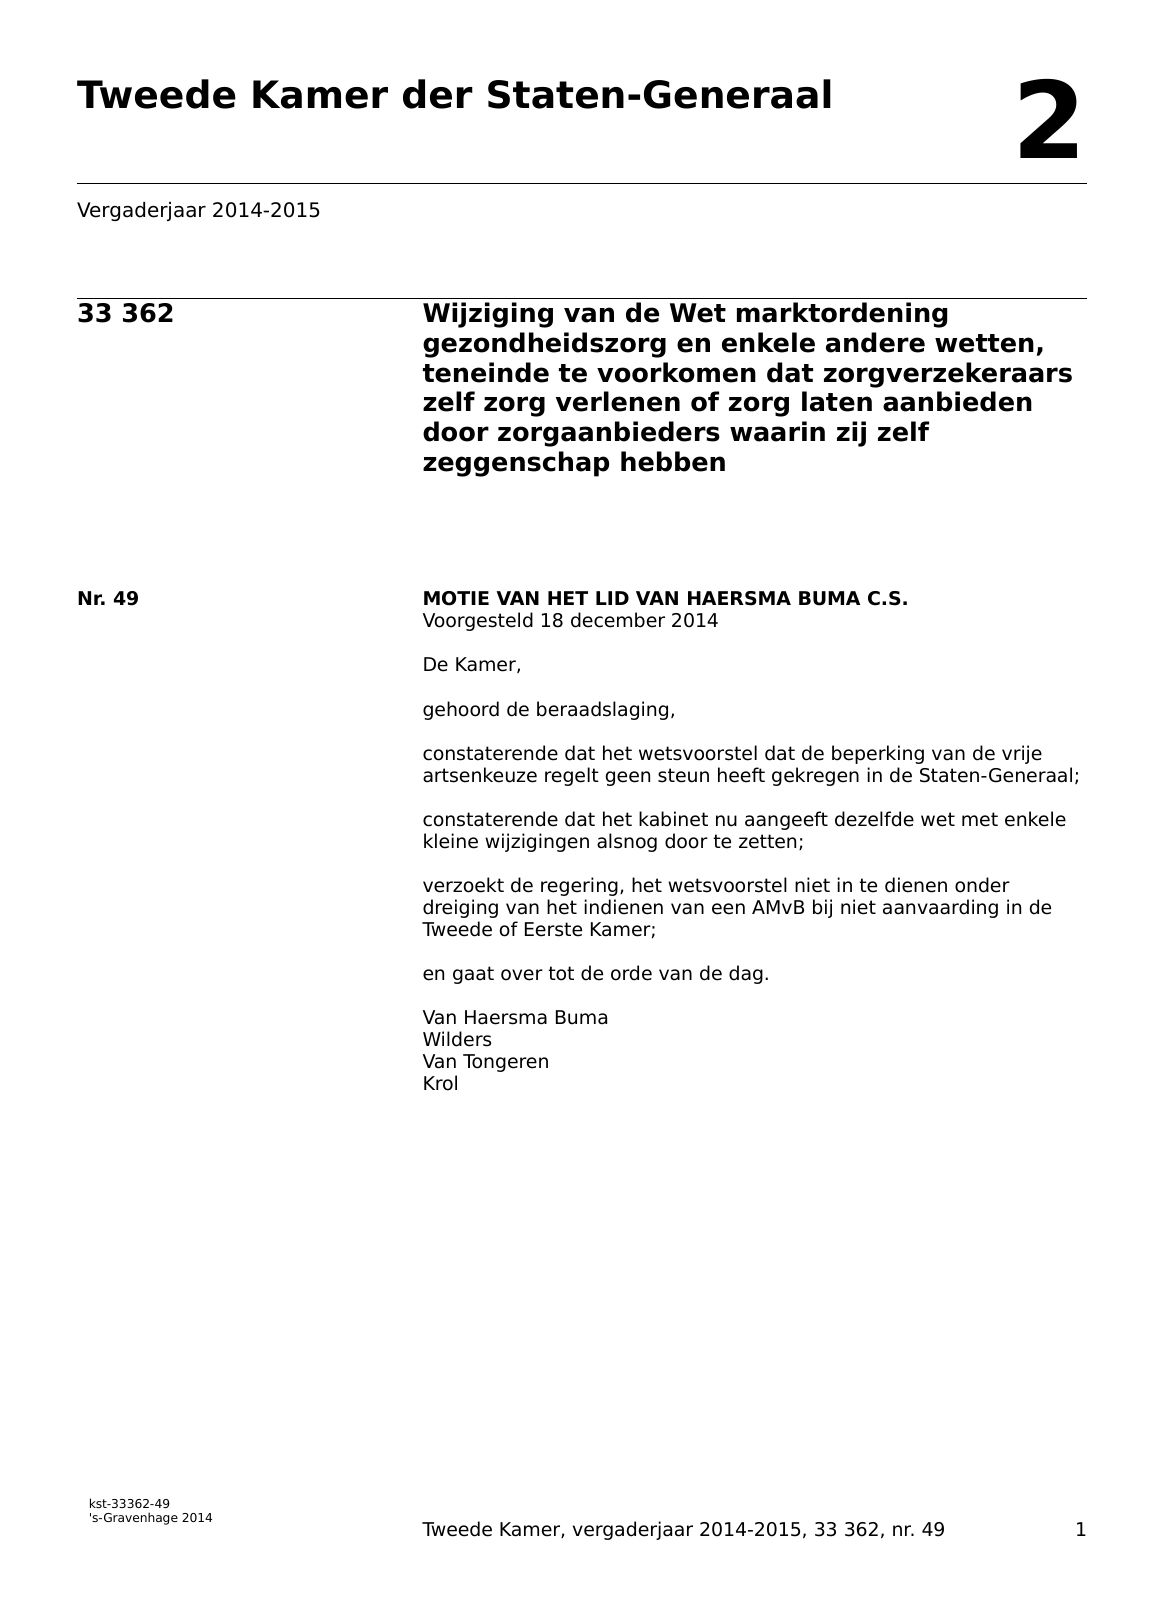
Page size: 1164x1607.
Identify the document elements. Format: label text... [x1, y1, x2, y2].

text Voorgesteld 18 december 2014 [422, 610, 1087, 632]
text kst-33362-49 [88, 1497, 323, 1511]
text Van Haersma Buma [422, 1007, 1087, 1029]
table_header Tweede Kamer der Staten-Generaal [77, 59, 886, 183]
text 's-Gravenhage 2014 [88, 1511, 323, 1525]
table_cell Vergaderjaar 2014-2015 [77, 184, 1087, 298]
text De Kamer, [422, 654, 1087, 676]
text Van Tongeren [422, 1051, 1087, 1073]
table_header 2 [886, 59, 1087, 183]
subtitle 33 362 Wijziging van de Wet marktordening gezondheidszorg en enkele andere wetten, teneinde te voorkomen dat zorgverzekeraars zelf zorg verlenen of zorg laten aanbieden door zorgaanbieders waarin zij zelf zeggenschap hebben [77, 299, 1087, 477]
text verzoekt de regering, het wetsvoorstel niet in te dienen onder dreiging van het indienen van een AMvB bij niet aanvaarding in de Tweede of Eerste Kamer; [422, 875, 1087, 941]
text Wilders [422, 1029, 1087, 1051]
text en gaat over tot de orde van de dag. [422, 963, 1087, 985]
text Krol [422, 1073, 1087, 1095]
text constaterende dat het wetsvoorstel dat de beperking van de vrije artsenkeuze regelt geen steun heeft gekregen in de Staten-Generaal; [422, 743, 1087, 787]
subtitle Nr. 49 MOTIE VAN HET LID VAN HAERSMA BUMA C.S. [77, 588, 1087, 610]
text gehoord de beraadslaging, [422, 698, 1087, 720]
text constaterende dat het kabinet nu aangeeft dezelfde wet met enkele kleine wijzigingen alsnog door te zetten; [422, 809, 1087, 853]
